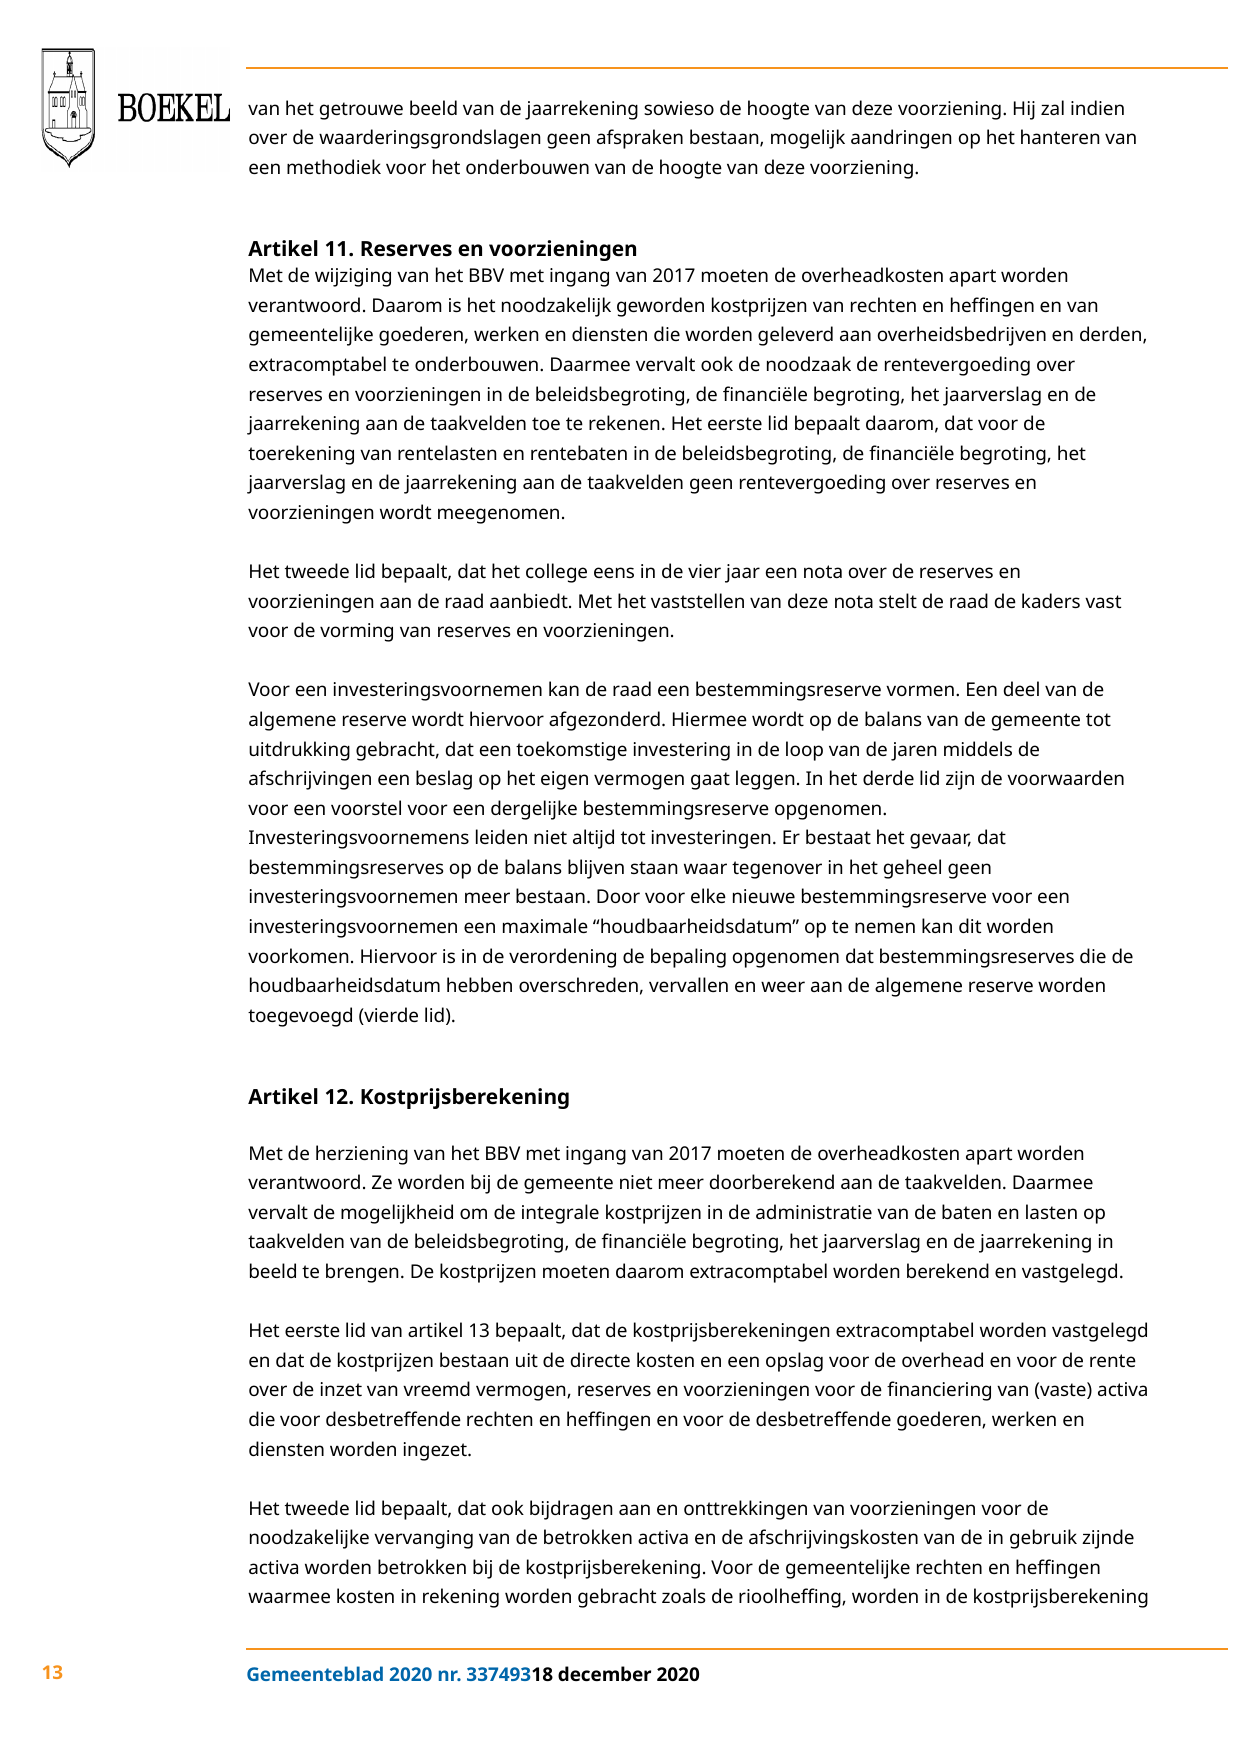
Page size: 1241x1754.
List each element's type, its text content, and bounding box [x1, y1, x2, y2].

picture [41, 47, 231, 172]
text Investeringsvoornemens leiden niet altijd tot investeringen. Er bestaat het gevaar, dat bestemmingsreserves op de balans blijven staan waar tegenover in het geheel geen investeringsvoornemen meer bestaan. Door voor elke nieuwe bestemmingsreserve voor een investeringsvoornemen een maximale “houdbaarheidsdatum” op te nemen kan dit worden voorkomen. Hiervoor is in de verordening de bepaling opgenomen dat bestemmingsreserves die de houdbaarheidsdatum hebben overschreden, vervallen en weer aan de algemene reserve worden toegevoegd (vierde lid). [248, 824, 1152, 1028]
text Het eerste lid van artikel 13 bepaalt, dat de kostprijsberekeningen extracomptabel worden vastgelegd en dat de kostprijzen bestaan uit de directe kosten en een opslag voor de overhead en voor de rente over de inzet van vreemd vermogen, reserves en voorzieningen voor de financiering van (vaste) activa die voor desbetreffende rechten en heffingen en voor de desbetreffende goederen, werken en diensten worden ingezet. [248, 1317, 1152, 1462]
text Artikel 12. Kostprijsberekening [248, 1082, 1152, 1110]
text Voor een investeringsvoornemen kan de raad een bestemmingsreserve vormen. Een deel van de algemene reserve wordt hiervoor afgezonderd. Hiermee wordt op de balans van de gemeente tot uitdrukking gebracht, dat een toekomstige investering in de loop van de jaren middels de afschrijvingen een beslag op het eigen vermogen gaat leggen. In het derde lid zijn de voorwaarden voor een voorstel voor een dergelijke bestemmingsreserve opgenomen. [248, 677, 1152, 821]
text Met de wijziging van het BBV met ingang van 2017 moeten de overheadkosten apart worden verantwoord. Daarom is het noodzakelijk geworden kostprijzen van rechten en heffingen en van gemeentelijke goederen, werken en diensten die worden geleverd aan overheidsbedrijven en derden, extracomptabel te onderbouwen. Daarmee vervalt ook de noodzaak de rentevergoeding over reserves en voorzieningen in de beleidsbegroting, de financiële begroting, het jaarverslag en de jaarrekening aan de taakvelden toe te rekenen. Het eerste lid bepaalt daarom, dat voor de toerekening van rentelasten en rentebaten in de beleidsbegroting, de financiële begroting, het jaarverslag en de jaarrekening aan de taakvelden geen rentevergoeding over reserves en voorzieningen wordt meegenomen. [248, 262, 1152, 525]
text van het getrouwe beeld van de jaarrekening sowieso de hoogte van deze voorziening. Hij zal indien over de waarderingsgrondslagen geen afspraken bestaan, mogelijk aandringen op het hanteren van een methodiek voor het onderbouwen van de hoogte van deze voorziening. [248, 95, 1152, 180]
text Het tweede lid bepaalt, dat het college eens in de vier jaar een nota over de reserves en voorzieningen aan de raad aanbiedt. Met het vaststellen van deze nota stelt de raad de kaders vast voor de vorming van reserves en voorzieningen. [248, 558, 1152, 643]
text Artikel 11. Reserves en voorzieningen [248, 234, 1152, 262]
text Het tweede lid bepaalt, dat ook bijdragen aan en onttrekkingen van voorzieningen voor de noodzakelijke vervanging van de betrokken activa en de afschrijvingskosten van de in gebruik zijnde activa worden betrokken bij de kostprijsberekening. Voor de gemeentelijke rechten en heffingen waarmee kosten in rekening worden gebracht zoals de rioolheffing, worden in de kostprijsberekening [248, 1495, 1152, 1609]
text Met de herziening van het BBV met ingang van 2017 moeten de overheadkosten apart worden verantwoord. Ze worden bij de gemeente niet meer doorberekend aan de taakvelden. Daarmee vervalt de mogelijkheid om de integrale kostprijzen in de administratie van de baten en lasten op taakvelden van de beleidsbegroting, de financiële begroting, het jaarverslag en de jaarrekening in beeld te brengen. De kostprijzen moeten daarom extracomptabel worden berekend en vastgelegd. [248, 1140, 1152, 1284]
